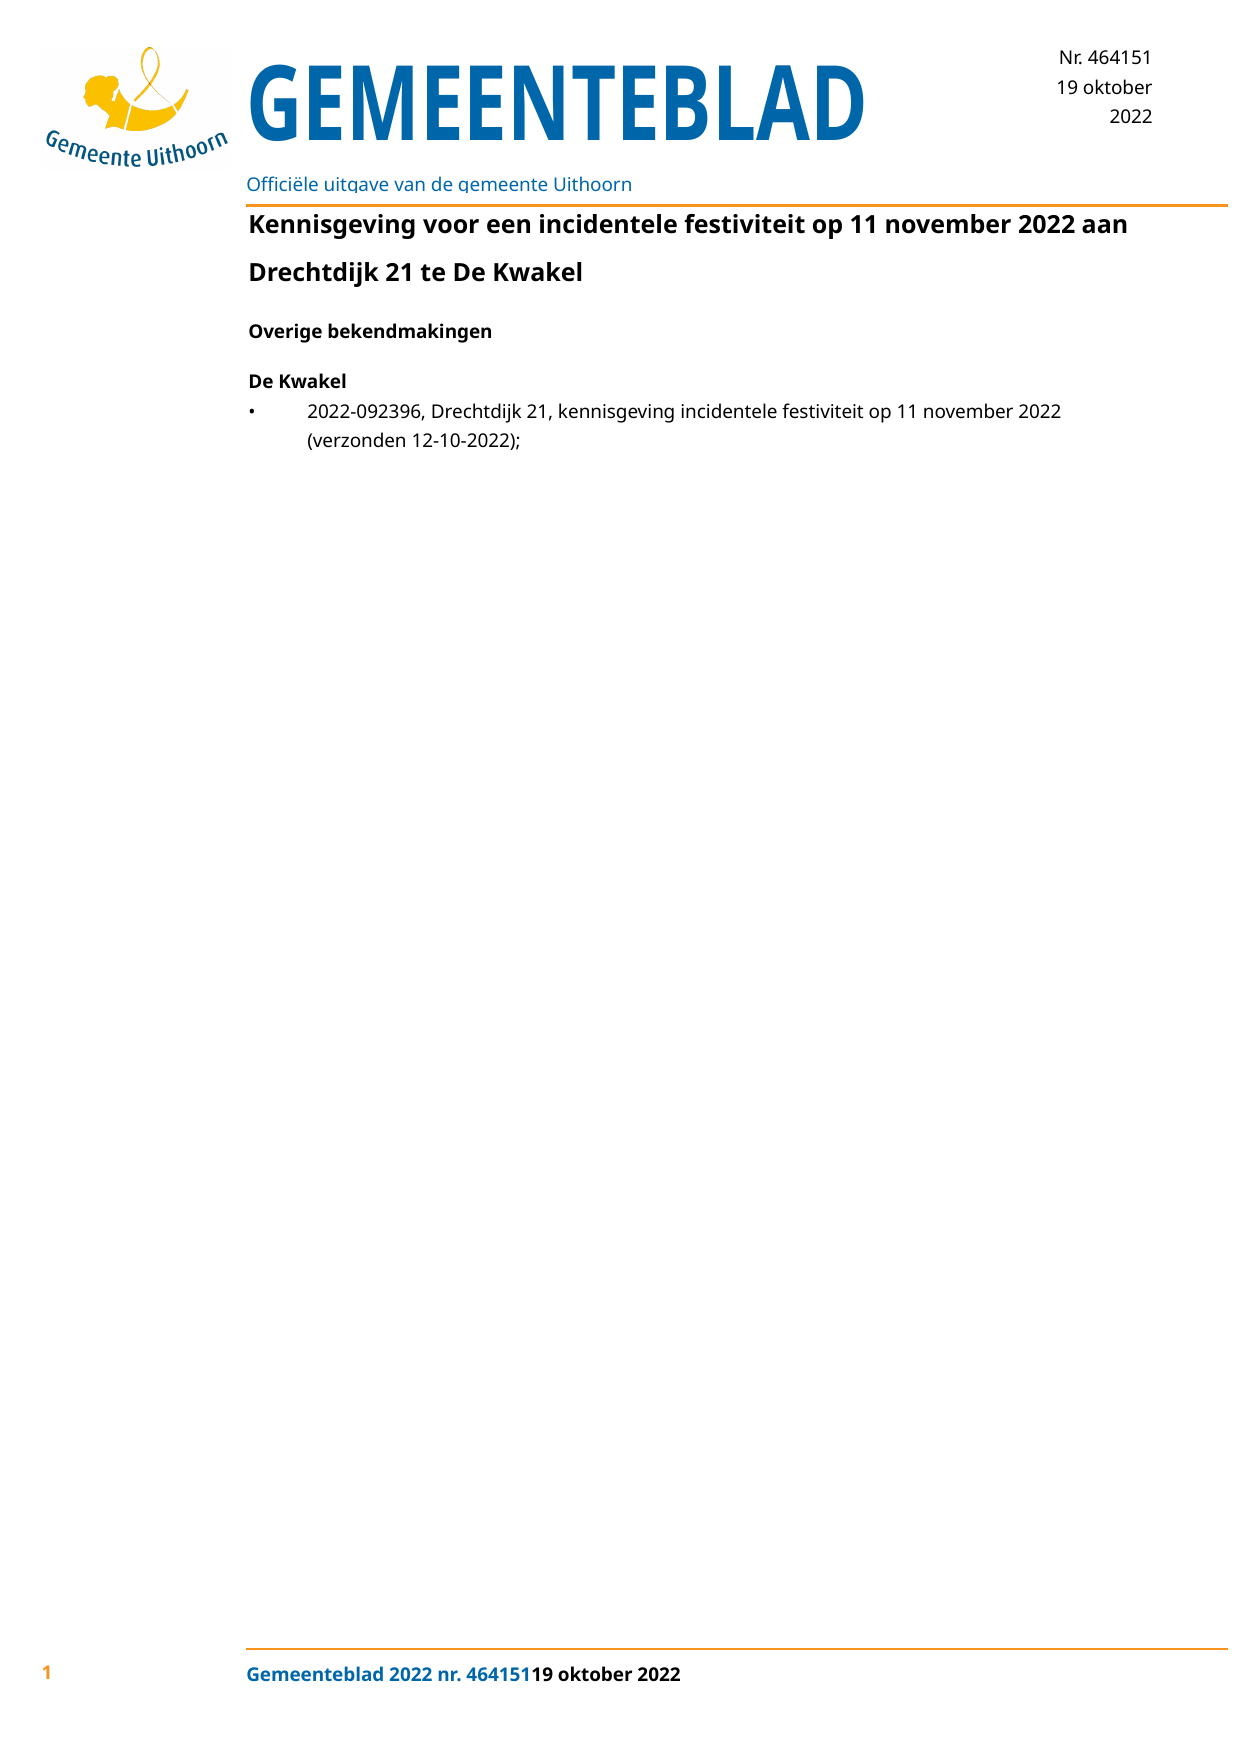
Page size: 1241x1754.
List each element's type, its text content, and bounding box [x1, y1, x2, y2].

text Overige bekendmakingen [248, 318, 1152, 344]
picture [41, 47, 231, 172]
text De Kwakel [248, 368, 1152, 394]
list 2022-092396, Drechtdijk 21, kennisgeving incidentele festiviteit op 11 november 2022 (verzonden 12-10-2022); [248, 398, 1152, 453]
text Kennisgeving voor een incidentele festiviteit op 11 november 2022 aan Drechtdijk 21 te De Kwakel [248, 207, 1152, 288]
